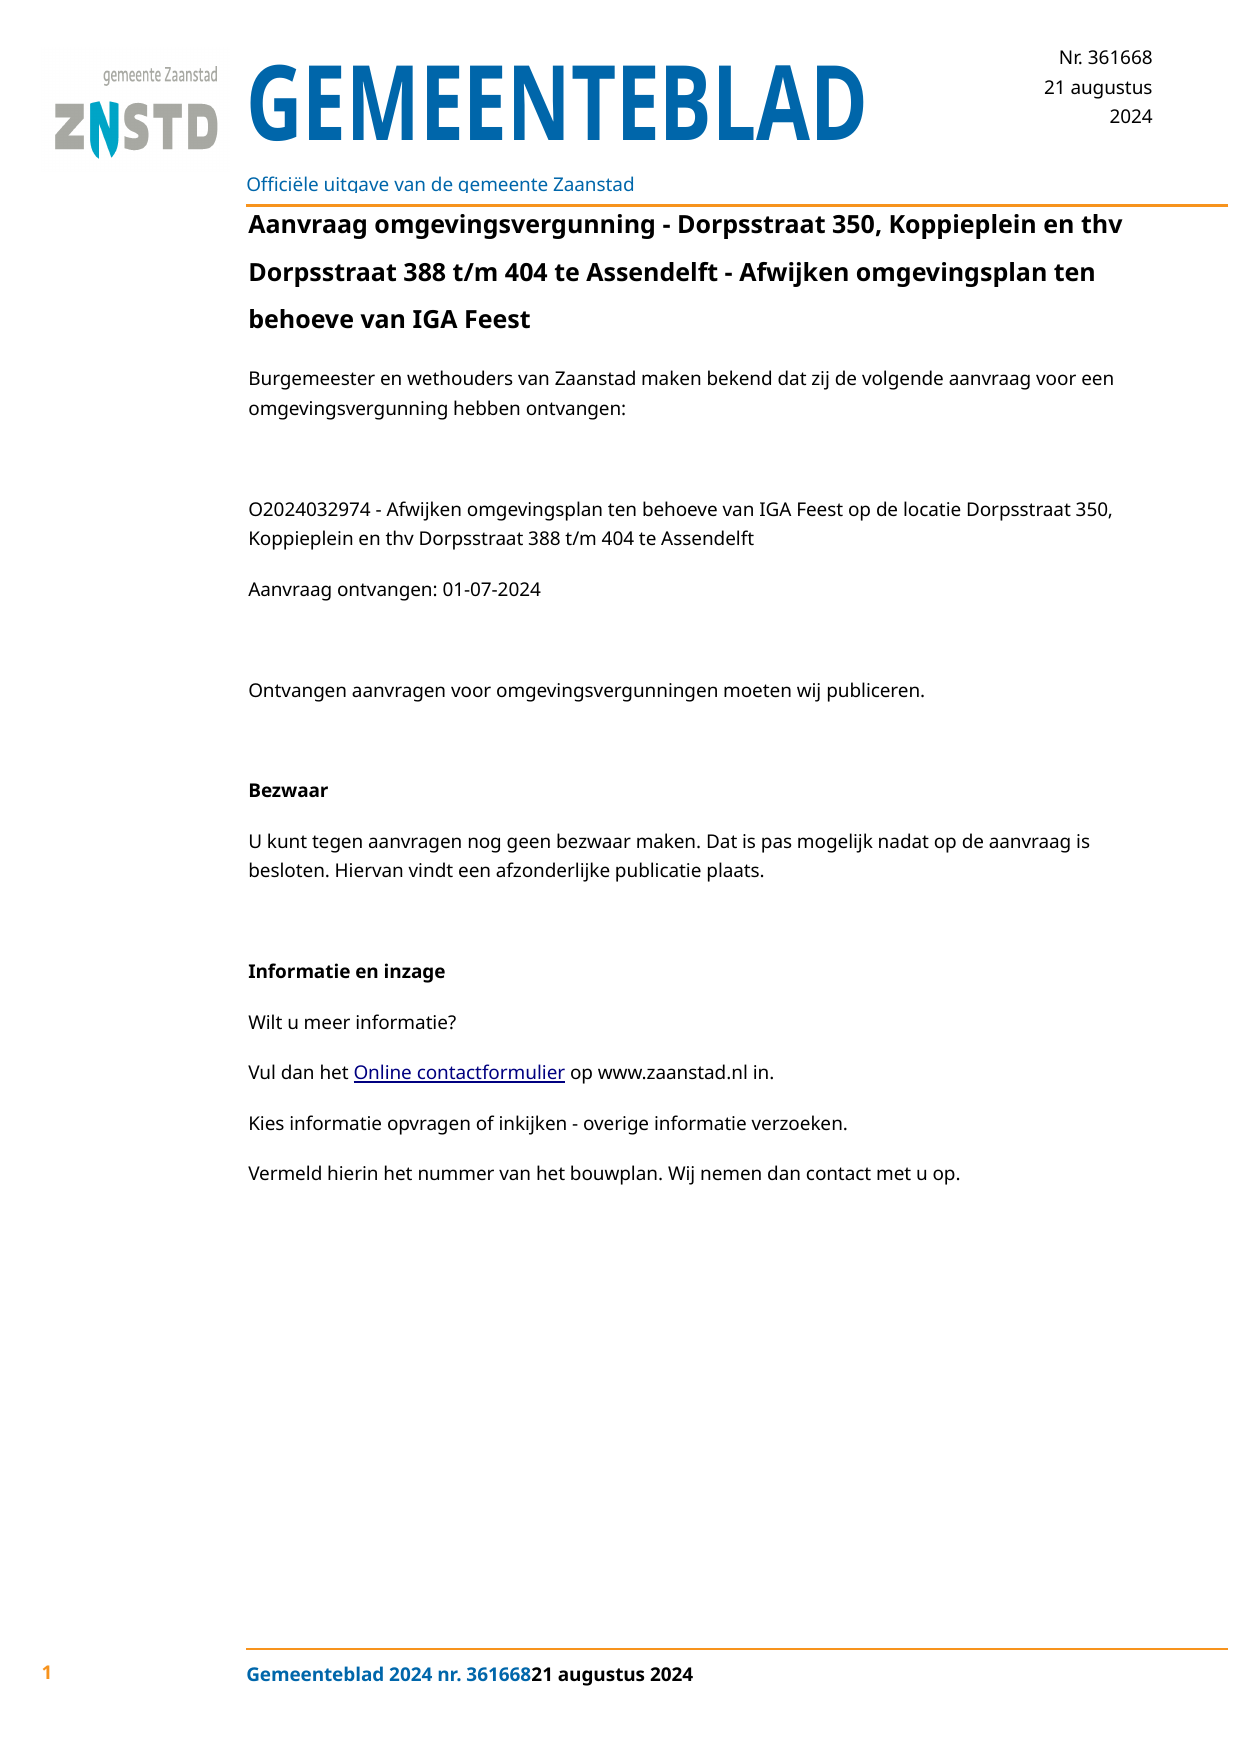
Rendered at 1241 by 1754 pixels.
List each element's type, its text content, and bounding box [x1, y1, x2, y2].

text Wilt u meer informatie? [248, 1009, 1152, 1034]
text Vermeld hierin het nummer van het bouwplan. Wij nemen dan contact met u op. [248, 1160, 1152, 1186]
text U kunt tegen aanvragen nog geen bezwaar maken. Dat is pas mogelijk nadat op de aanvraag is besloten. Hiervan vindt een afzonderlijke publicatie plaats. [248, 828, 1152, 883]
text Ontvangen aanvragen voor omgevingsvergunningen moeten wij publiceren. [248, 677, 1152, 702]
text O2024032974 - Afwijken omgevingsplan ten behoeve van IGA Feest op de locatie Dorpsstraat 350, Koppieplein en thv Dorpsstraat 388 t/m 404 te Assendelft [248, 496, 1152, 551]
text Informatie en inzage [248, 958, 1152, 984]
text Aanvraag omgevingsvergunning - Dorpsstraat 350, Koppieplein en thv Dorpsstraat 388 t/m 404 te Assendelft - Afwijken omgevingsplan ten behoeve van IGA Feest [248, 207, 1152, 336]
text Aanvraag ontvangen: 01-07-2024 [248, 576, 1152, 602]
text Vul dan het Online contactformulier op www.zaanstad.nl in. [248, 1059, 1152, 1085]
text Kies informatie opvragen of inkijken - overige informatie verzoeken. [248, 1110, 1152, 1135]
text Bezwaar [248, 778, 1152, 803]
text Burgemeester en wethouders van Zaanstad maken bekend dat zij de volgende aanvraag voor een omgevingsvergunning hebben ontvangen: [248, 366, 1152, 421]
picture [41, 47, 231, 172]
